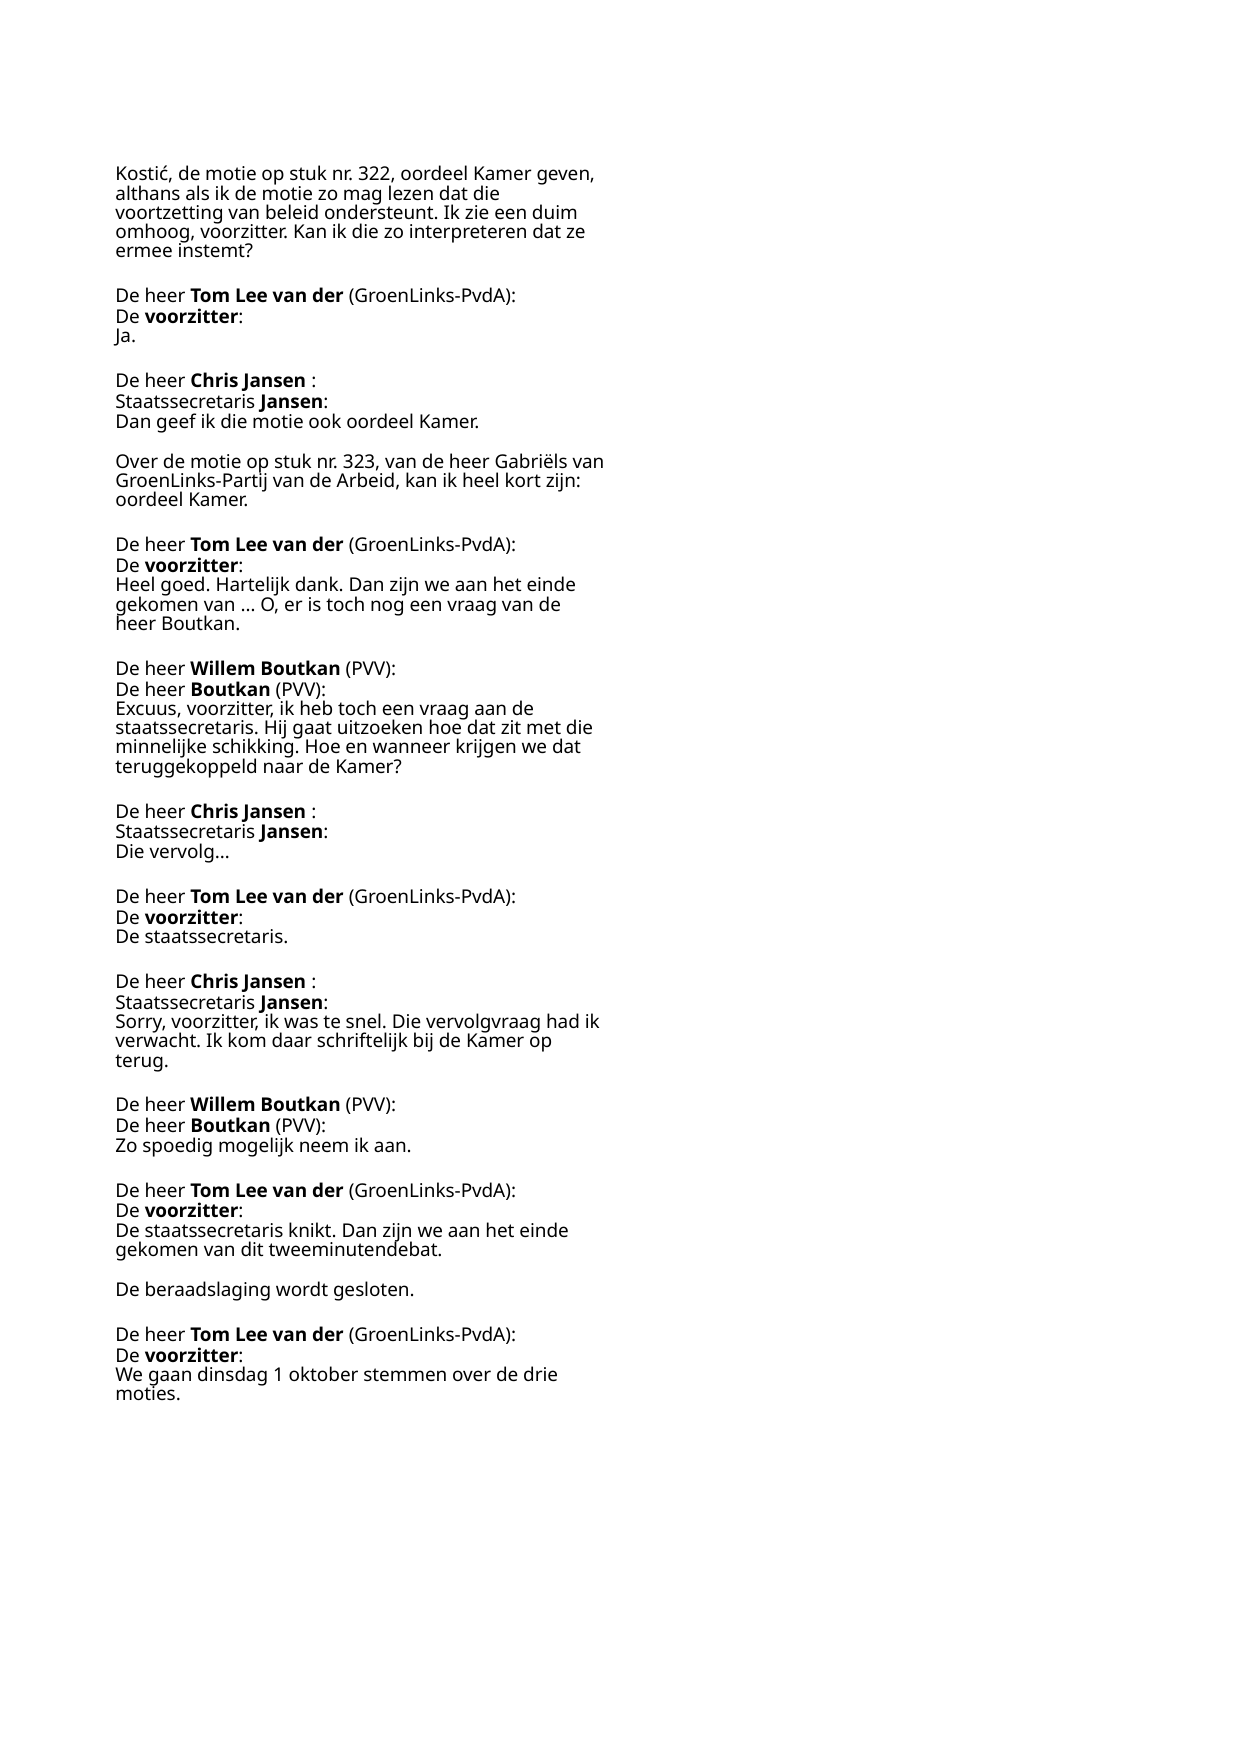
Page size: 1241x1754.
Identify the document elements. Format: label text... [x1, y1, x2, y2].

text De voorzitter: [115, 557, 605, 576]
text De voorzitter: [115, 1202, 605, 1222]
text Dan geef ik die motie ook oordeel Kamer. [115, 413, 605, 432]
text Staatssecretaris Jansen: [115, 823, 605, 843]
text De voorzitter: [115, 909, 605, 928]
text De heer Willem Boutkan (PVV): [115, 655, 605, 681]
text Die vervolg… [115, 843, 605, 862]
text Zo spoedig mogelijk neem ik aan. [115, 1137, 605, 1156]
text Kostić, de motie op stuk nr. 322, oordeel Kamer geven, althans als ik de motie zo mag lezen dat die voortzetting van beleid ondersteunt. Ik zie een duim omhoog, voorzitter. Kan ik die zo interpreteren dat ze ermee instemt? [115, 165, 605, 262]
text We gaan dinsdag 1 oktober stemmen over de drie moties. [115, 1366, 605, 1405]
text De staatssecretaris knikt. Dan zijn we aan het einde gekomen van dit tweeminutendebat. [115, 1222, 605, 1260]
text De voorzitter: [115, 1347, 605, 1366]
text De heer Tom Lee van der (GroenLinks-PvdA): [115, 1177, 605, 1202]
text De heer Tom Lee van der (GroenLinks-PvdA): [115, 282, 605, 308]
text De heer Willem Boutkan (PVV): [115, 1092, 605, 1117]
text De heer Boutkan (PVV): [115, 1117, 605, 1137]
text Heel goed. Hartelijk dank. Dan zijn we aan het einde gekomen van … O, er is toch nog een vraag van de heer Boutkan. [115, 576, 605, 634]
text De heer Boutkan (PVV): [115, 681, 605, 700]
text De heer Chris Jansen : [115, 968, 605, 994]
text De heer Tom Lee van der (GroenLinks-PvdA): [115, 1321, 605, 1347]
text De heer Tom Lee van der (GroenLinks-PvdA): [115, 531, 605, 557]
text Over de motie op stuk nr. 323, van de heer Gabriëls van GroenLinks-Partij van de Arbeid, kan ik heel kort zijn: oordeel Kamer. [115, 453, 605, 510]
text Staatssecretaris Jansen: [115, 393, 605, 413]
text De heer Chris Jansen : [115, 368, 605, 393]
text Staatssecretaris Jansen: [115, 994, 605, 1013]
text De staatssecretaris. [115, 928, 605, 947]
text De beraadslaging wordt gesloten. [115, 1281, 605, 1300]
text Excuus, voorzitter, ik heb toch een vraag aan de staatssecretaris. Hij gaat uitzoeken hoe dat zit met die minnelijke schikking. Hoe en wanneer krijgen we dat teruggekoppeld naar de Kamer? [115, 700, 605, 777]
text De heer Tom Lee van der (GroenLinks-PvdA): [115, 883, 605, 909]
text De voorzitter: [115, 308, 605, 327]
text Ja. [115, 327, 605, 347]
text Sorry, voorzitter, ik was te snel. Die vervolgvraag had ik verwacht. Ik kom daar schriftelijk bij de Kamer op terug. [115, 1013, 605, 1071]
text De heer Chris Jansen : [115, 798, 605, 823]
